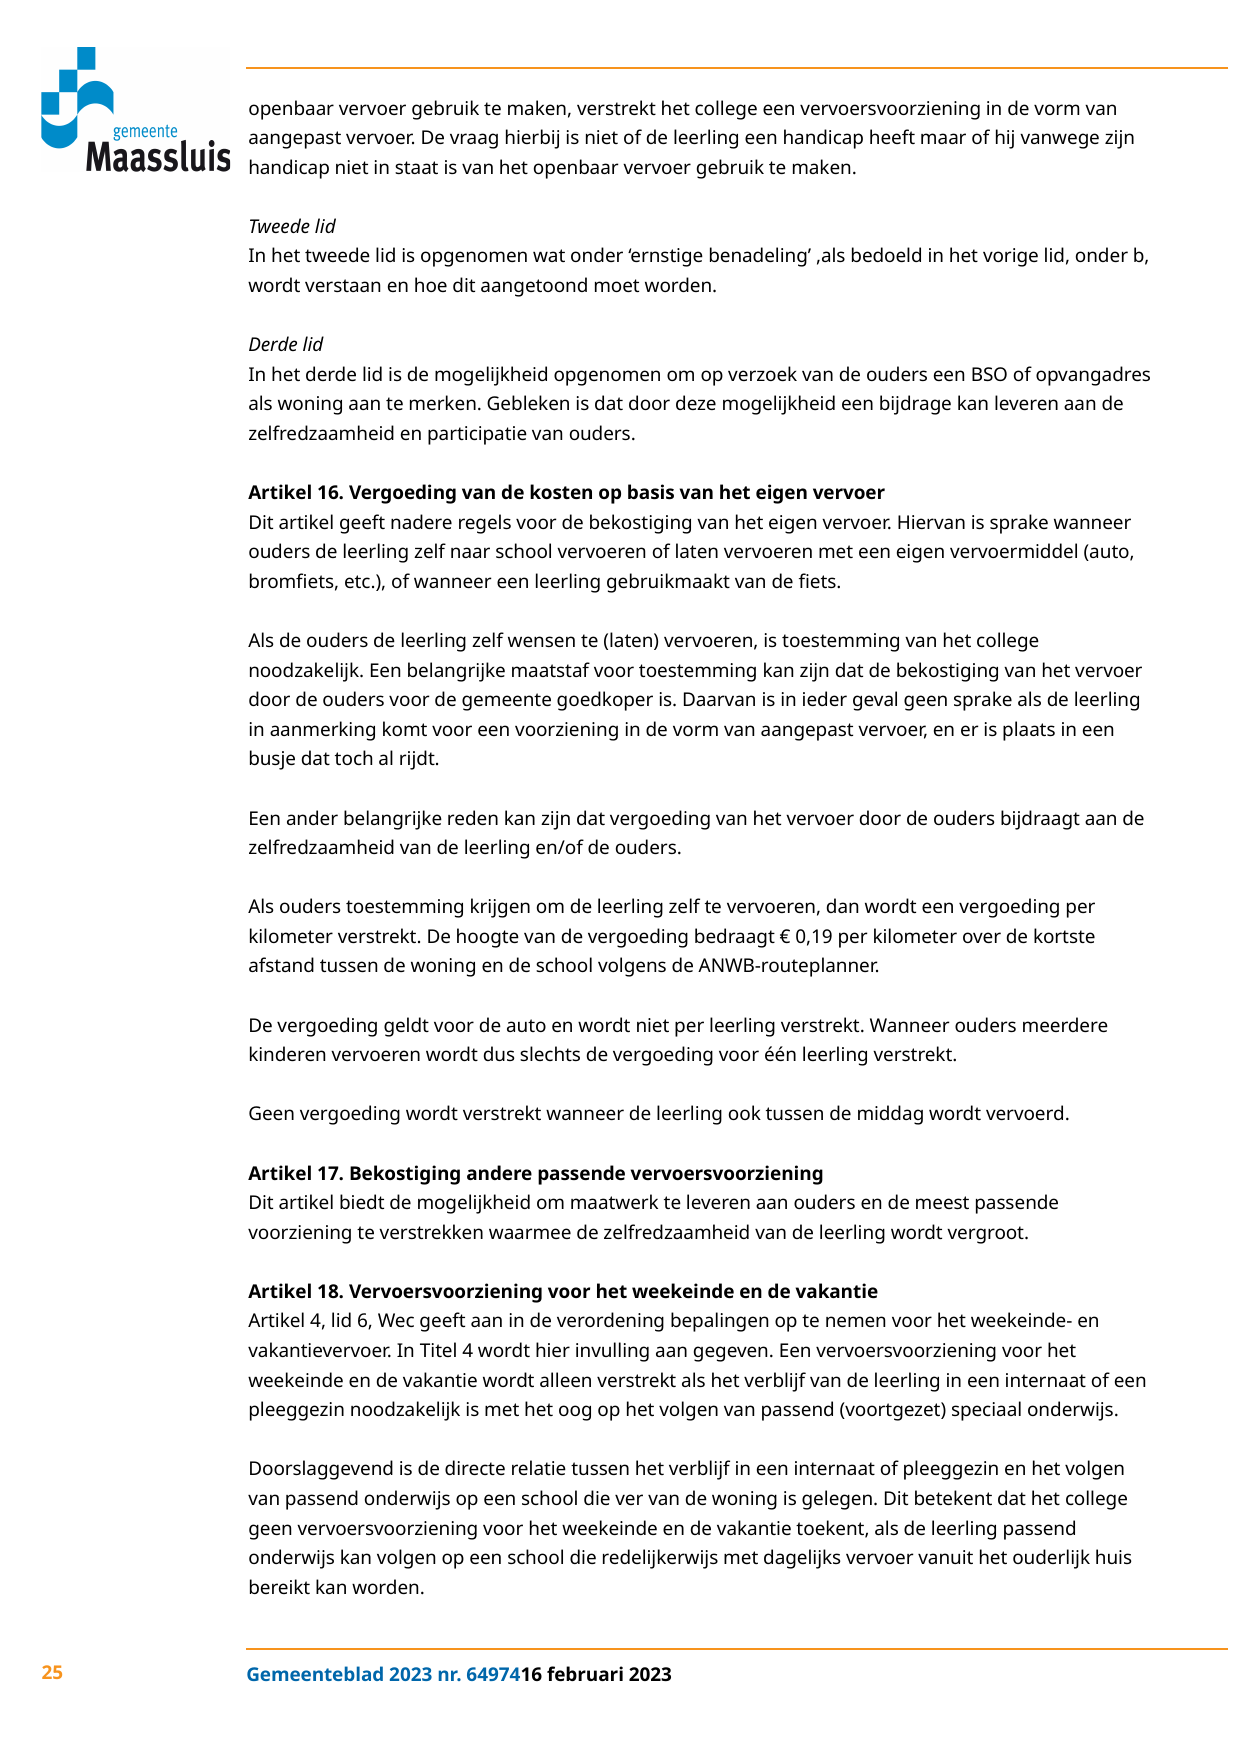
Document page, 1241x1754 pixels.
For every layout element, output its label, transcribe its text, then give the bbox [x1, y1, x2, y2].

text openbaar vervoer gebruik te maken, verstrekt het college een vervoersvoorziening in de vorm van aangepast vervoer. De vraag hierbij is niet of de leerling een handicap heeft maar of hij vanwege zijn handicap niet in staat is van het openbaar vervoer gebruik te maken. [248, 95, 1152, 180]
text Een ander belangrijke reden kan zijn dat vergoeding van het vervoer door de ouders bijdraagt aan de zelfredzaamheid van de leerling en/of de ouders. [248, 805, 1152, 860]
text Dit artikel geeft nadere regels voor de bekostiging van het eigen vervoer. Hiervan is sprake wanneer ouders de leerling zelf naar school vervoeren of laten vervoeren met een eigen vervoermiddel (auto, bromfiets, etc.), of wanneer een leerling gebruikmaakt van de fiets. [248, 509, 1152, 594]
text Artikel 17. Bekostiging andere passende vervoersvoorziening [248, 1160, 1152, 1186]
text Artikel 18. Vervoersvoorziening voor het weekeinde en de vakantie [248, 1278, 1152, 1304]
text Doorslaggevend is de directe relatie tussen het verblijf in een internaat of pleeggezin en het volgen van passend onderwijs op een school die ver van de woning is gelegen. Dit betekent dat het college geen vervoersvoorziening voor het weekeinde en de vakantie toekent, als de leerling passend onderwijs kan volgen op een school die redelijkerwijs met dagelijks vervoer vanuit het ouderlijk huis bereikt kan worden. [248, 1456, 1152, 1600]
text In het derde lid is de mogelijkheid opgenomen om op verzoek van de ouders een BSO of opvangadres als woning aan te merken. Gebleken is dat door deze mogelijkheid een bijdrage kan leveren aan de zelfredzaamheid en participatie van ouders. [248, 361, 1152, 446]
text Artikel 16. Vergoeding van de kosten op basis van het eigen vervoer [248, 479, 1152, 505]
text De vergoeding geldt voor de auto en wordt niet per leerling verstrekt. Wanneer ouders meerdere kinderen vervoeren wordt dus slechts de vergoeding voor één leerling verstrekt. [248, 1012, 1152, 1067]
picture [41, 47, 231, 172]
text Geen vergoeding wordt verstrekt wanneer de leerling ook tussen de middag wordt vervoerd. [248, 1101, 1152, 1126]
text Derde lid [248, 331, 1152, 357]
text Tweede lid [248, 213, 1152, 239]
picture [41, 47, 77, 92]
text Artikel 4, lid 6, Wec geeft aan in de verordening bepalingen op te nemen voor het weekeinde- en vakantievervoer. In Titel 4 wordt hier invulling aan gegeven. Een vervoersvoorziening voor het weekeinde en de vakantie wordt alleen verstrekt als het verblijf van de leerling in een internaat of een pleeggezin noodzakelijk is met het oog op het volgen van passend (voortgezet) speciaal onderwijs. [248, 1308, 1152, 1422]
text Als ouders toestemming krijgen om de leerling zelf te vervoeren, dan wordt een vergoeding per kilometer verstrekt. De hoogte van de vergoeding bedraagt € 0,19 per kilometer over de kortste afstand tussen de woning en de school volgens de ANWB-routeplanner. [248, 893, 1152, 978]
text In het tweede lid is opgenomen wat onder ‘ernstige benadeling’ ,als bedoeld in het vorige lid, onder b, wordt verstaan en hoe dit aangetoond moet worden. [248, 243, 1152, 298]
text Dit artikel biedt de mogelijkheid om maatwerk te leveren aan ouders en de meest passende voorziening te verstrekken waarmee de zelfredzaamheid van de leerling wordt vergroot. [248, 1189, 1152, 1245]
text Als de ouders de leerling zelf wensen te (laten) vervoeren, is toestemming van het college noodzakelijk. Een belangrijke maatstaf voor toestemming kan zijn dat de bekostiging van het vervoer door de ouders voor de gemeente goedkoper is. Daarvan is in ieder geval geen sprake als de leerling in aanmerking komt voor een voorziening in de vorm van aangepast vervoer, en er is plaats in een busje dat toch al rijdt. [248, 627, 1152, 771]
